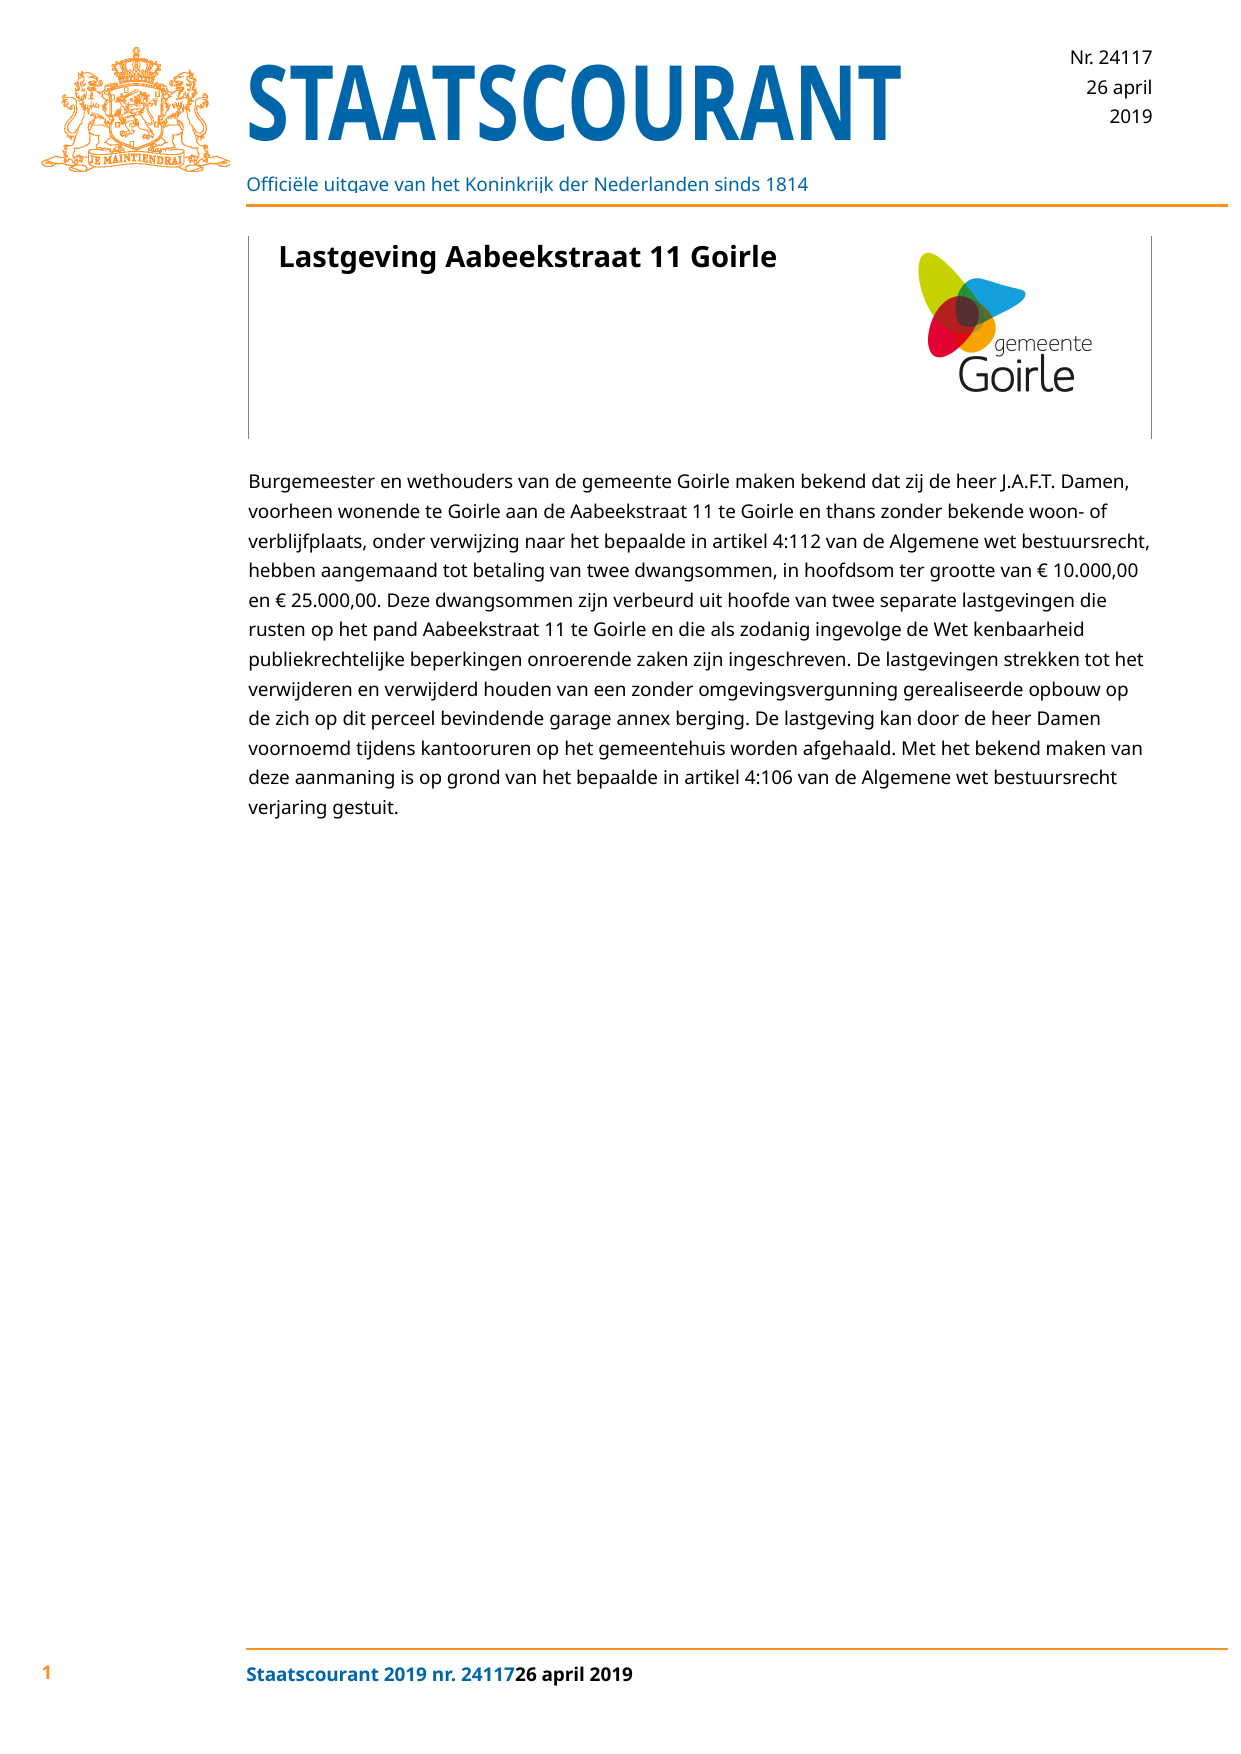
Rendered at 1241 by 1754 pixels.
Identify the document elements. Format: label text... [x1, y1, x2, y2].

table_header [1116, 236, 1151, 413]
table_header [850, 414, 1151, 439]
table_header Lastgeving Aabeekstraat 11 Goirle [249, 236, 850, 439]
table_header [850, 236, 886, 413]
picture [41, 47, 231, 172]
picture [886, 236, 1116, 414]
text Burgemeester en wethouders van de gemeente Goirle maken bekend dat zij de heer J.A.F.T. Damen, voorheen wonende te Goirle aan de Aabeekstraat 11 te Goirle en thans zonder bekende woon- of verblijfplaats, onder verwijzing naar het bepaalde in artikel 4:112 van de Algemene wet bestuursrecht, hebben aangemaand tot betaling van twee dwangsommen, in hoofdsom ter grootte van € 10.000,00 en € 25.000,00. Deze dwangsommen zijn verbeurd uit hoofde van twee separate lastgevingen die rusten op het pand Aabeekstraat 11 te Goirle en die als zodanig ingevolge de Wet kenbaarheid publiekrechtelijke beperkingen onroerende zaken zijn ingeschreven. De lastgevingen strekken tot het verwijderen en verwijderd houden van een zonder omgevingsvergunning gerealiseerde opbouw op de zich op dit perceel bevindende garage annex berging. De lastgeving kan door de heer Damen voornoemd tijdens kantooruren op het gemeentehuis worden afgehaald. Met het bekend maken van deze aanmaning is op grond van het bepaalde in artikel 4:106 van de Algemene wet bestuursrecht verjaring gestuit. [248, 469, 1152, 820]
